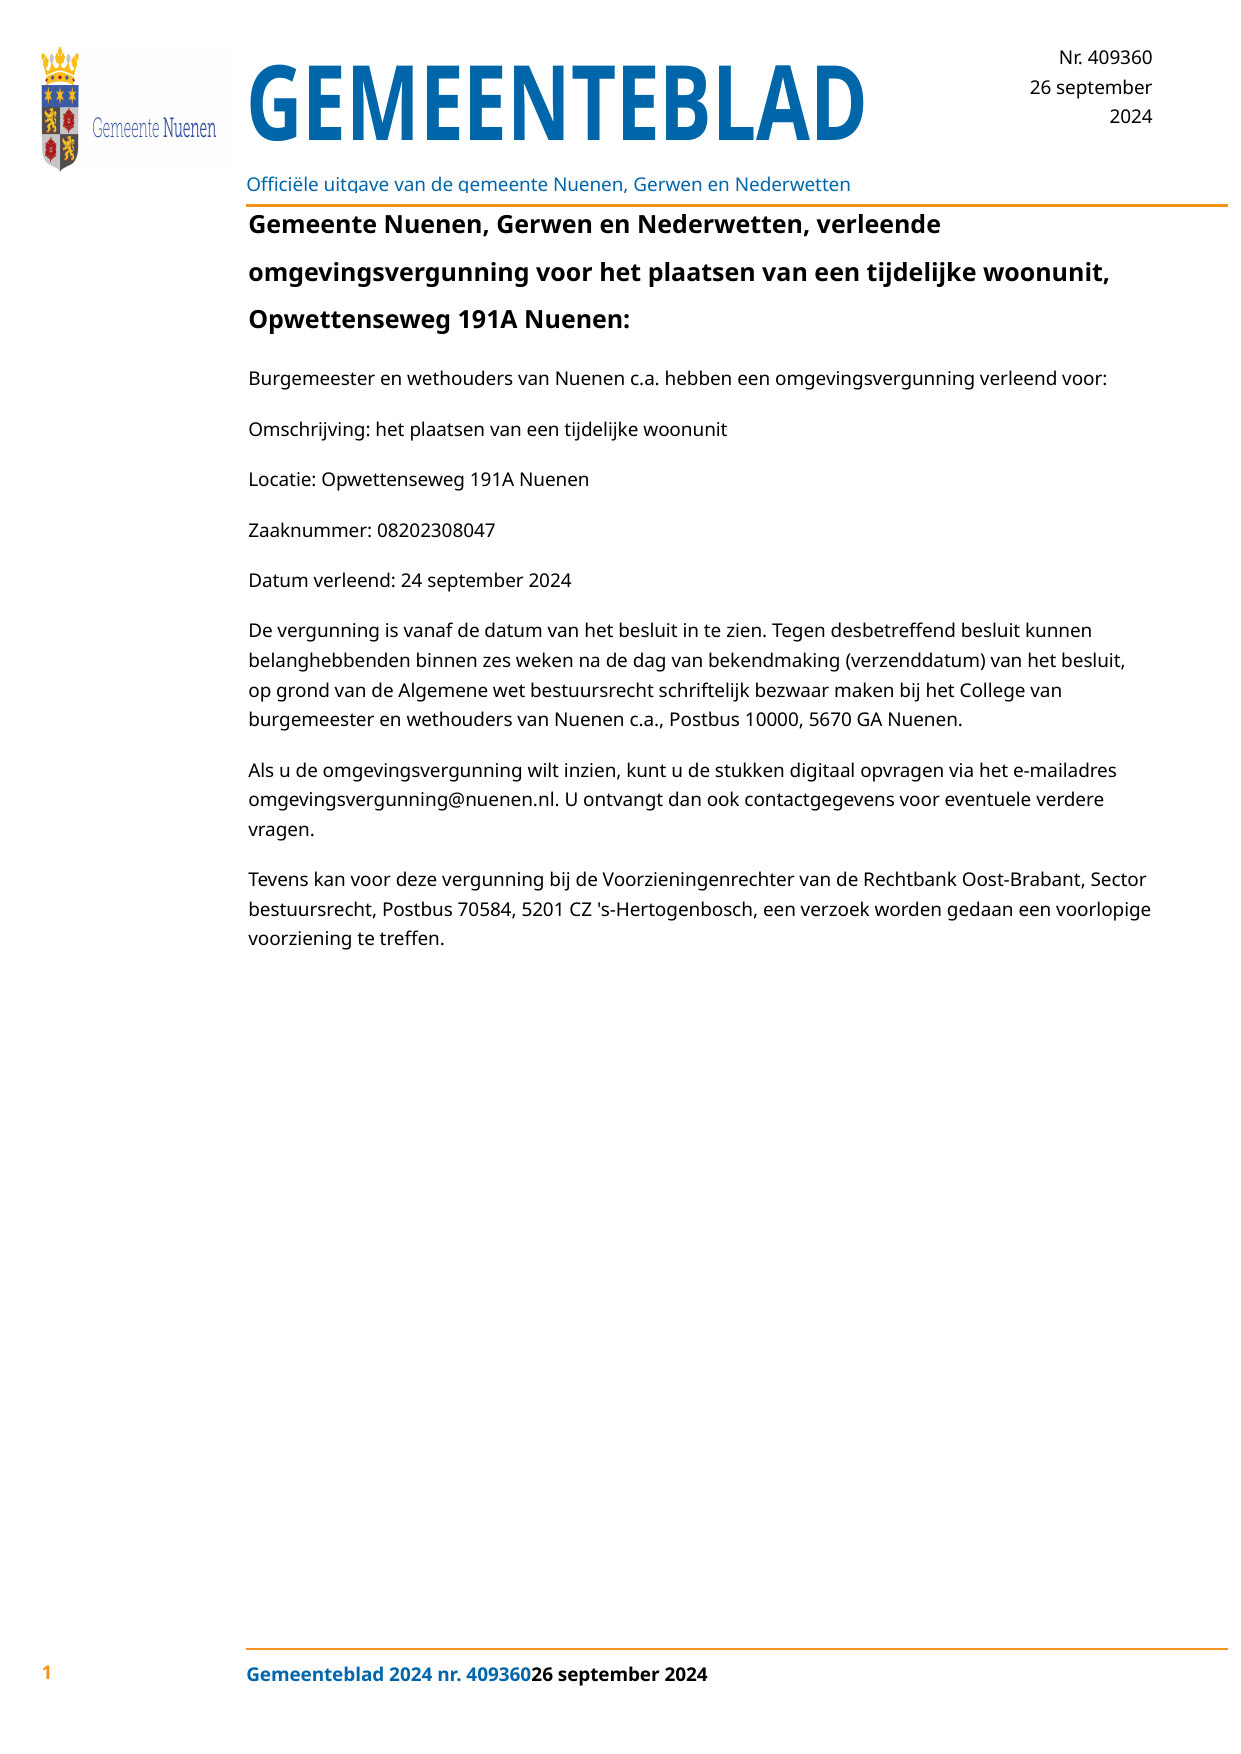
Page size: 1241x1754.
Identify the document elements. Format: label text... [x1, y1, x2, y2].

text Datum verleend: 24 september 2024 [248, 567, 1152, 593]
text Gemeente Nuenen, Gerwen en Nederwetten, verleende omgevingsvergunning voor het plaatsen van een tijdelijke woonunit, Opwettenseweg 191A Nuenen: [248, 207, 1152, 336]
text Tevens kan voor deze vergunning bij de Voorzieningenrechter van de Rechtbank Oost-Brabant, Sector bestuursrecht, Postbus 70584, 5201 CZ 's-Hertogenbosch, een verzoek worden gedaan een voorlopige voorziening te treffen. [248, 866, 1152, 951]
text Zaaknummer: 08202308047 [248, 517, 1152, 542]
text Locatie: Opwettenseweg 191A Nuenen [248, 466, 1152, 492]
picture [41, 47, 231, 172]
text Burgemeester en wethouders van Nuenen c.a. hebben een omgevingsvergunning verleend voor: [248, 366, 1152, 391]
text Omschrijving: het plaatsen van een tijdelijke woonunit [248, 416, 1152, 442]
text Als u de omgevingsvergunning wilt inzien, kunt u de stukken digitaal opvragen via het e-mailadres omgevingsvergunning@nuenen.nl. U ontvangt dan ook contactgegevens voor eventuele verdere vragen. [248, 757, 1152, 842]
text De vergunning is vanaf de datum van het besluit in te zien. Tegen desbetreffend besluit kunnen belanghebbenden binnen zes weken na de dag van bekendmaking (verzenddatum) van het besluit, op grond van de Algemene wet bestuursrecht schriftelijk bezwaar maken bij het College van burgemeester en wethouders van Nuenen c.a., Postbus 10000, 5670 GA Nuenen. [248, 618, 1152, 732]
